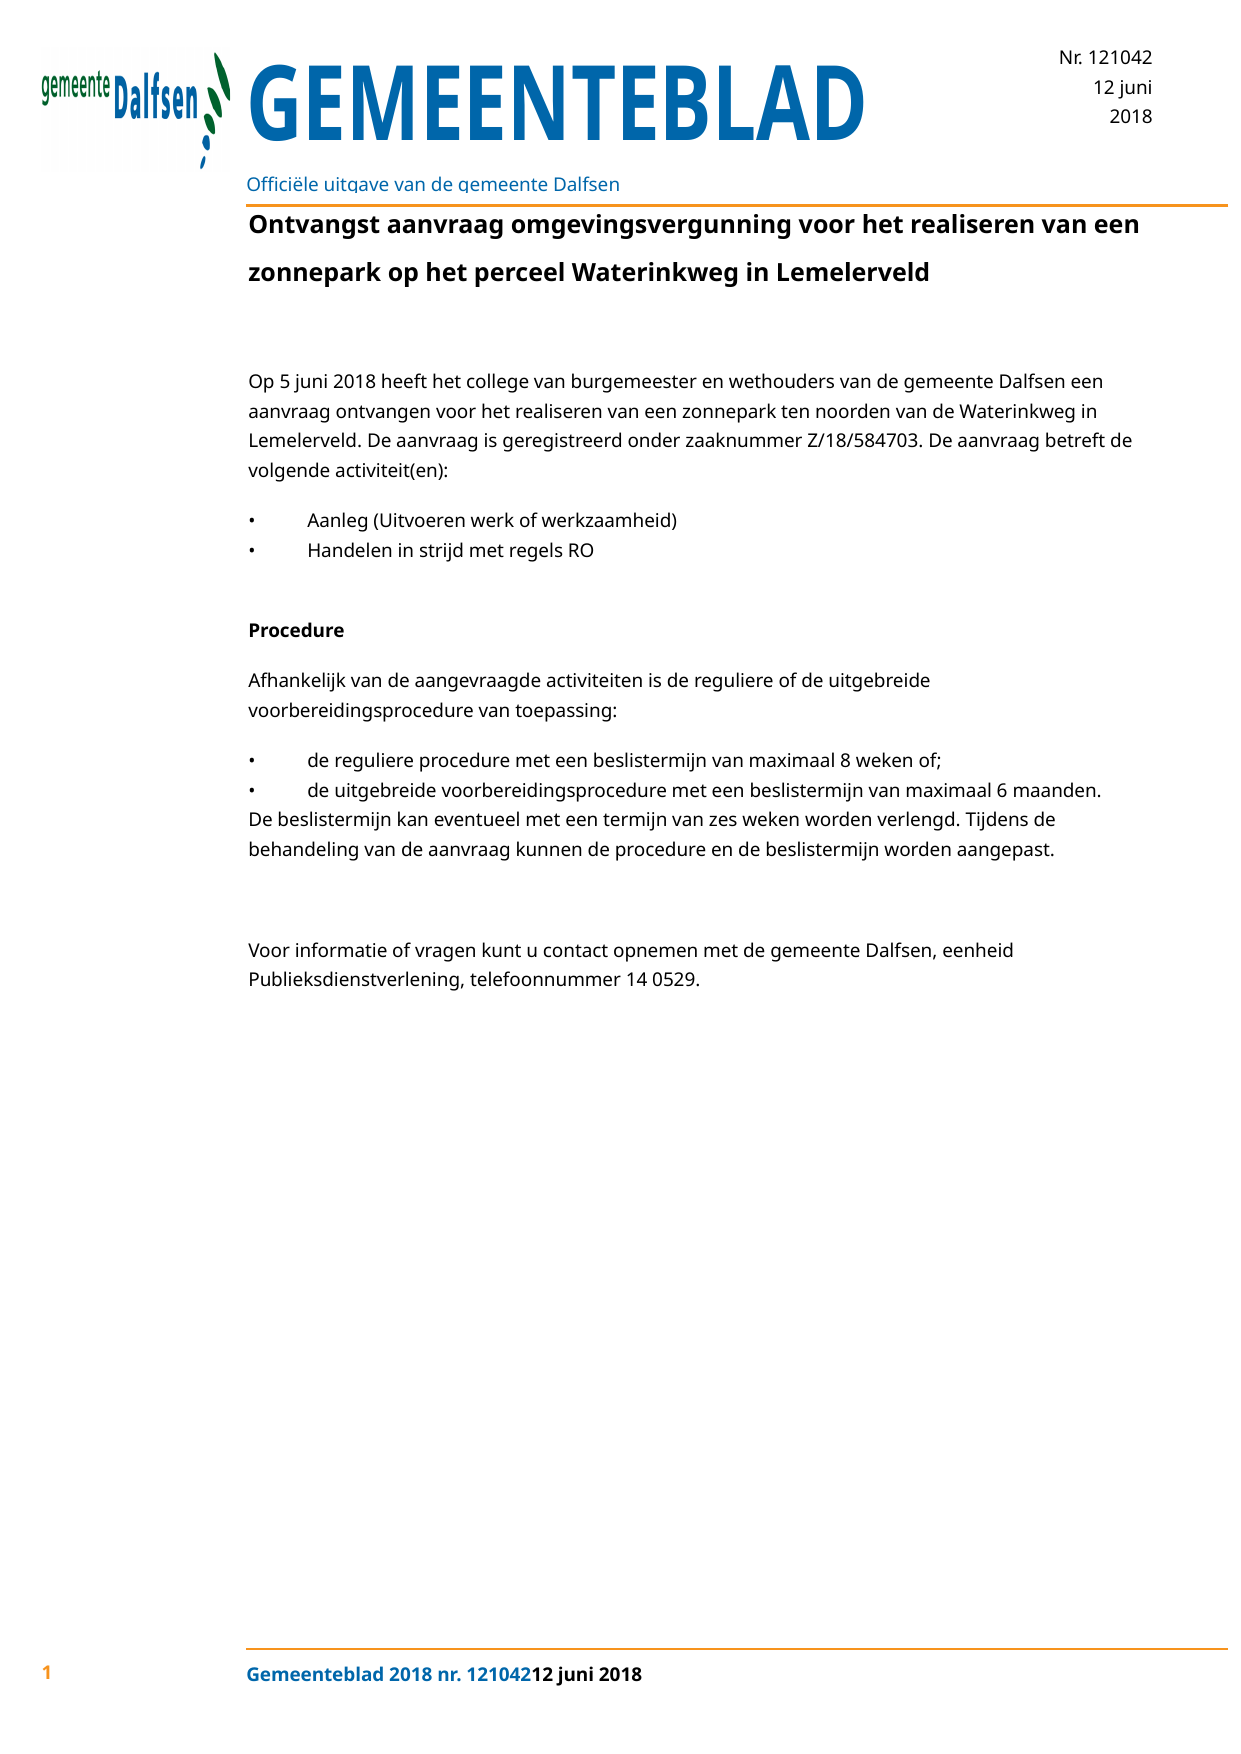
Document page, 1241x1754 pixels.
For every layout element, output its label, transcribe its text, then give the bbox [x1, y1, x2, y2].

text Ontvangst aanvraag omgevingsvergunning voor het realiseren van een zonnepark op het perceel Waterinkweg in Lemelerveld [248, 207, 1152, 288]
text De beslistermijn kan eventueel met een termijn van zes weken worden verlengd. Tijdens de behandeling van de aanvraag kunnen de procedure en de beslistermijn worden aangepast. [248, 807, 1152, 862]
list de reguliere procedure met een beslistermijn van maximaal 8 weken of; [248, 747, 1152, 773]
list de uitgebreide voorbereidingsprocedure met een beslistermijn van maximaal 6 maanden. [248, 777, 1152, 803]
text Procedure [248, 617, 1152, 643]
text Afhankelijk van de aangevraagde activiteiten is de reguliere of de uitgebreide voorbereidingsprocedure van toepassing: [248, 667, 1152, 723]
picture [41, 47, 231, 172]
text Op 5 juni 2018 heeft het college van burgemeester en wethouders van de gemeente Dalfsen een aanvraag ontvangen voor het realiseren van een zonnepark ten noorden van de Waterinkweg in Lemelerveld. De aanvraag is geregistreerd onder zaaknummer Z/18/584703. De aanvraag betreft de volgende activiteit(en): [248, 368, 1152, 483]
text Voor informatie of vragen kunt u contact opnemen met de gemeente Dalfsen, eenheid Publieksdienstverlening, telefoonnummer 14 0529. [248, 937, 1152, 992]
list Handelen in strijd met regels RO [248, 537, 1152, 563]
list Aanleg (Uitvoeren werk of werkzaamheid) [248, 507, 1152, 533]
